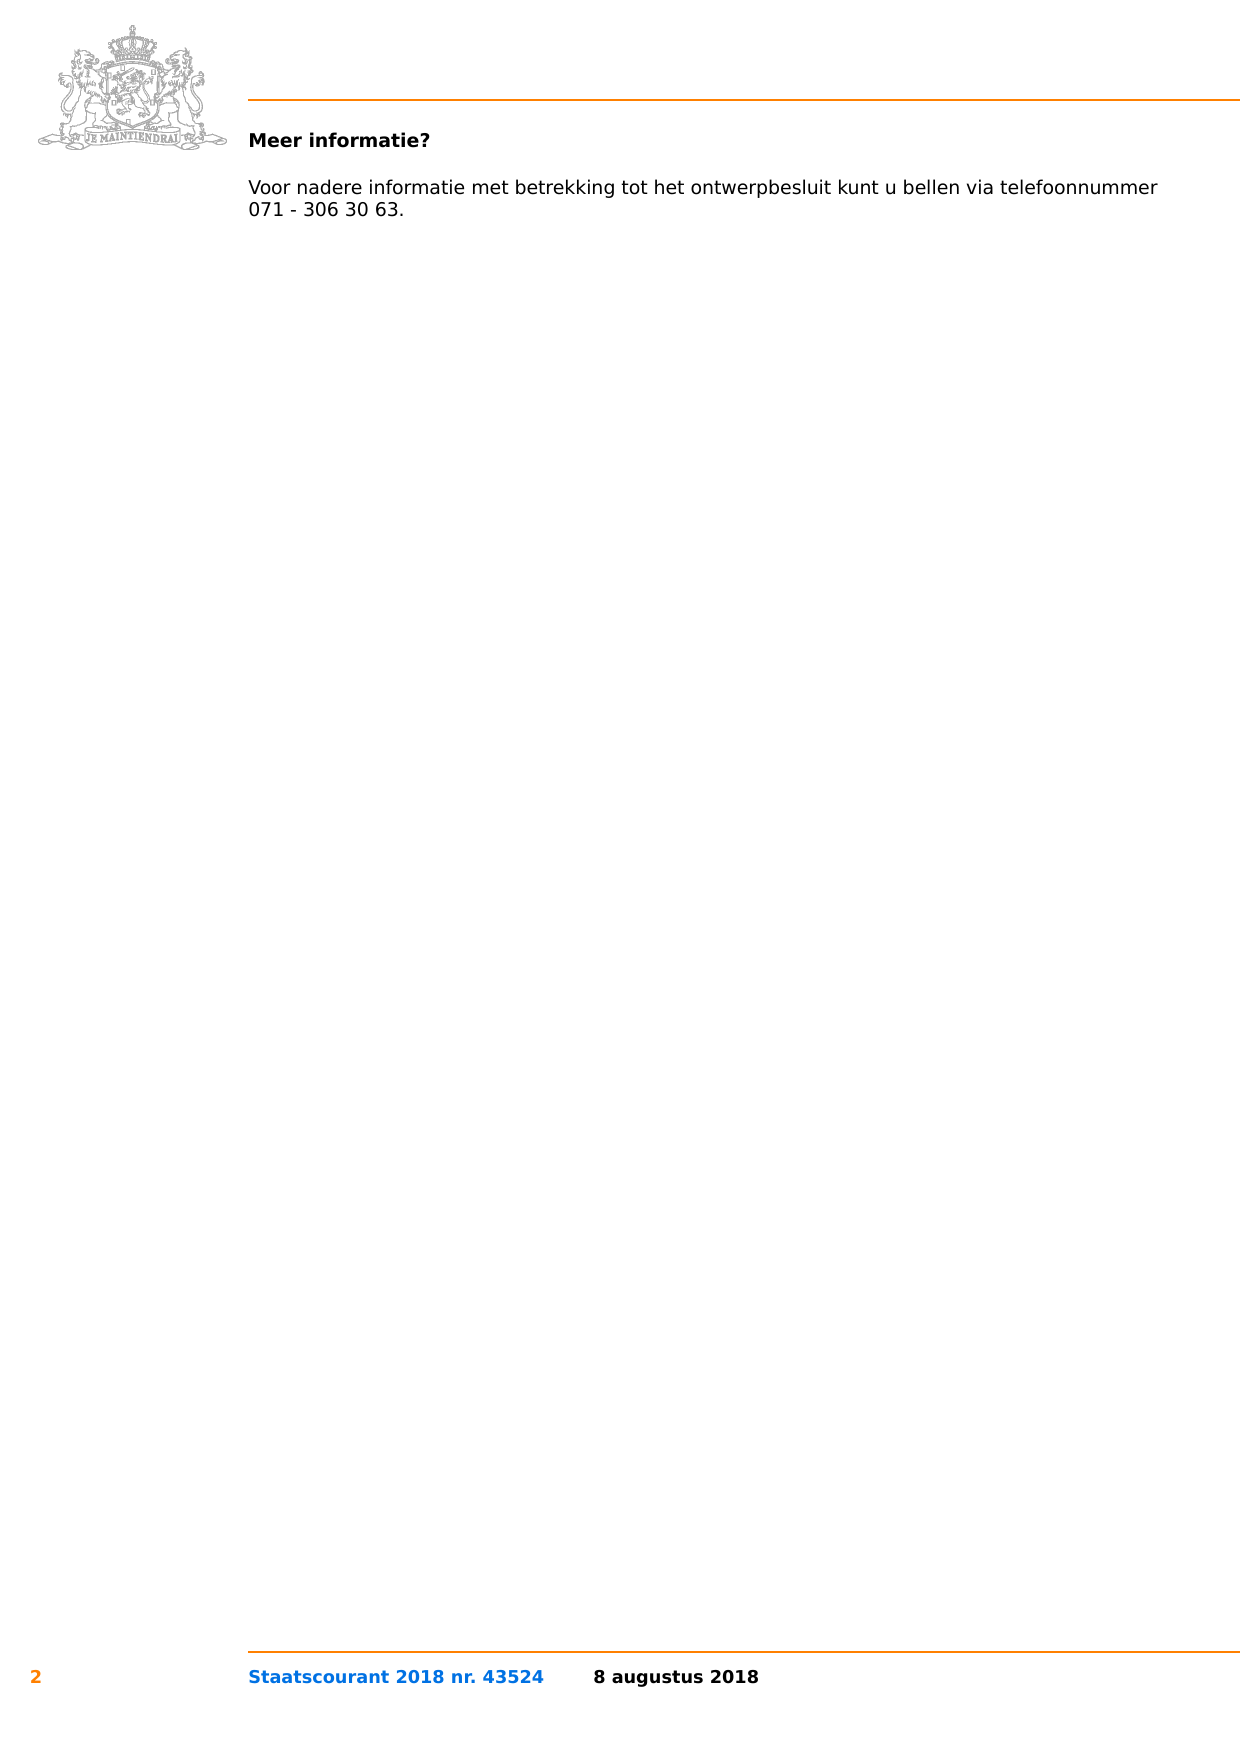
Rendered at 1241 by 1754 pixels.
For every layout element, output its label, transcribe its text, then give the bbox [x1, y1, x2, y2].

picture [38, 25, 227, 150]
subtitle Meer informatie? [248, 130, 1163, 152]
text Voor nadere informatie met betrekking tot het ontwerpbesluit kunt u bellen via telefoonnummer 071 - 306 30 63. [248, 177, 1163, 221]
